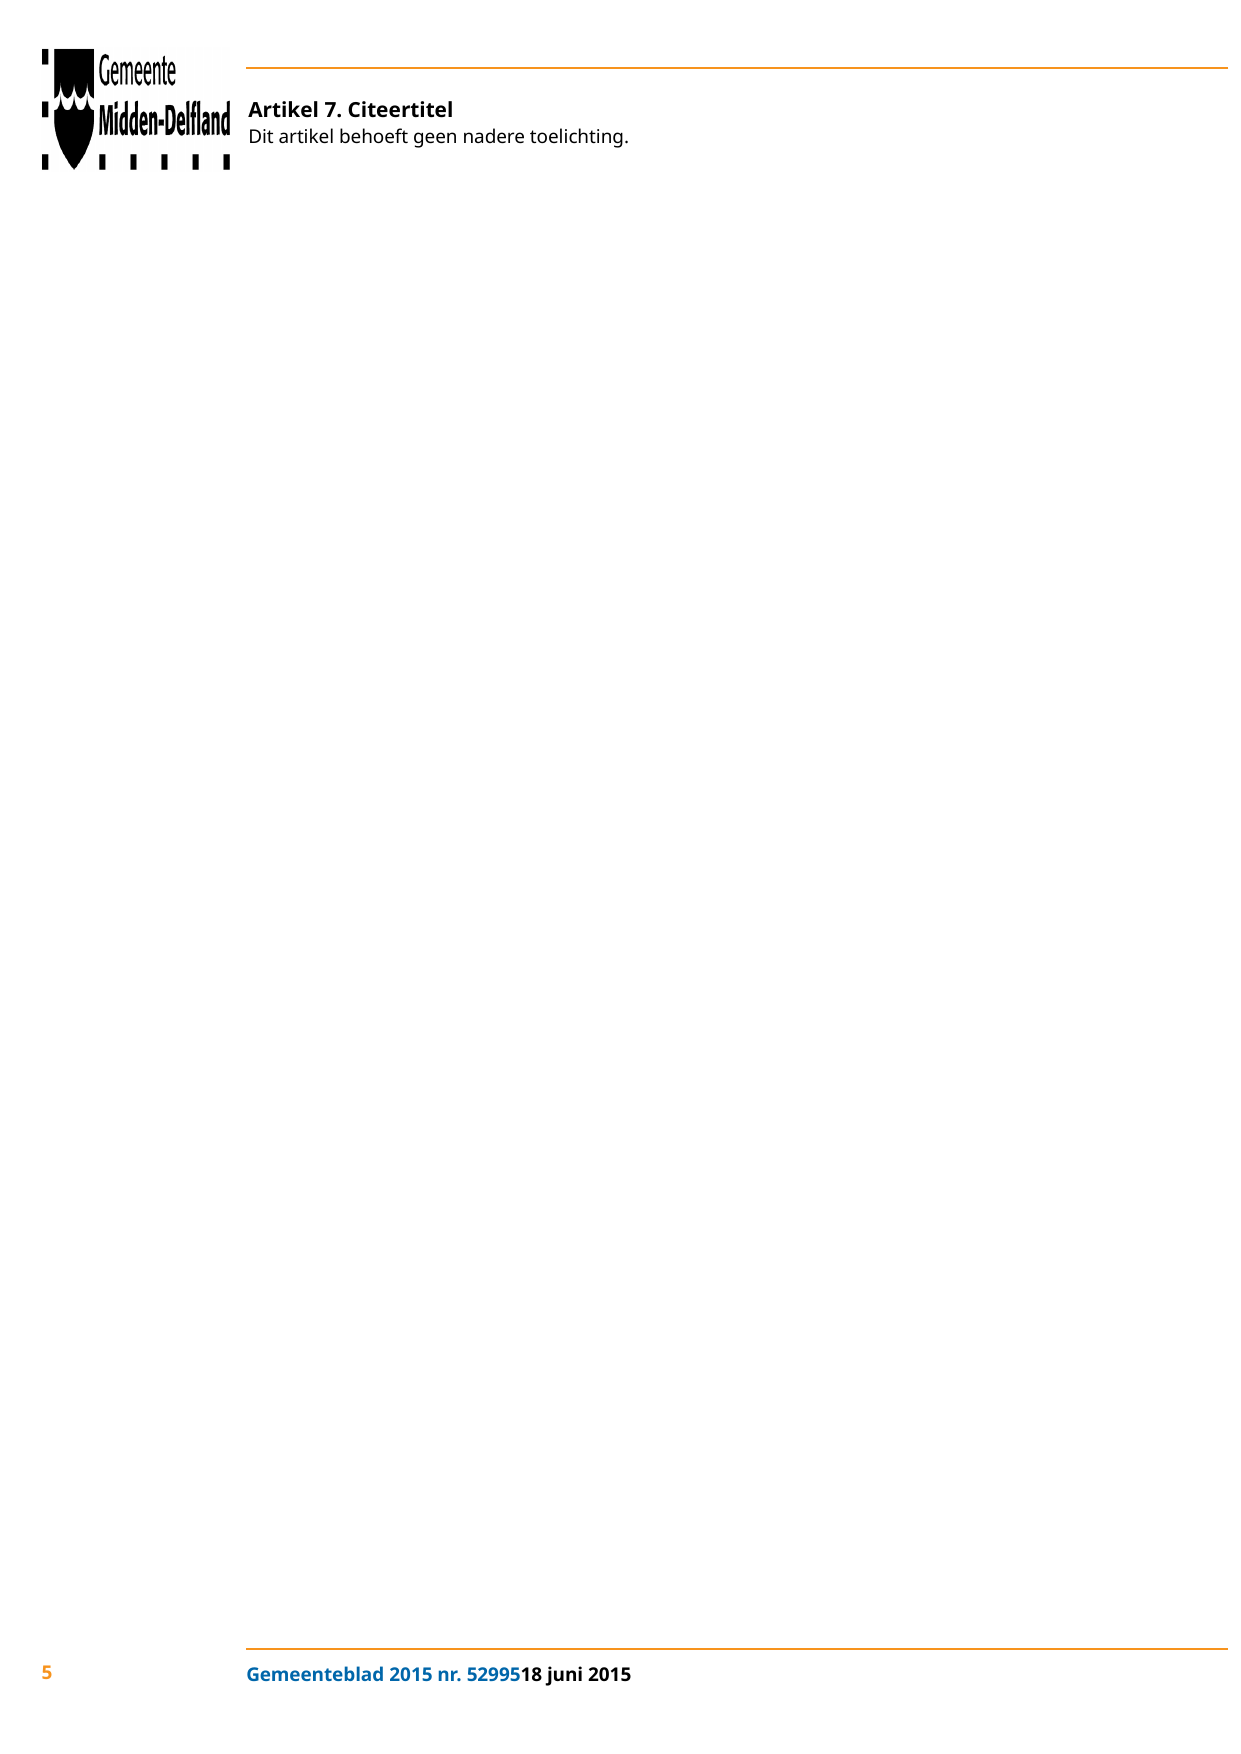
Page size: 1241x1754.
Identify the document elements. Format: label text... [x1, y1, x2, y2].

picture [41, 47, 231, 172]
text Artikel 7. Citeertitel [248, 95, 1152, 123]
text Dit artikel behoeft geen nadere toelichting. [248, 123, 1152, 149]
